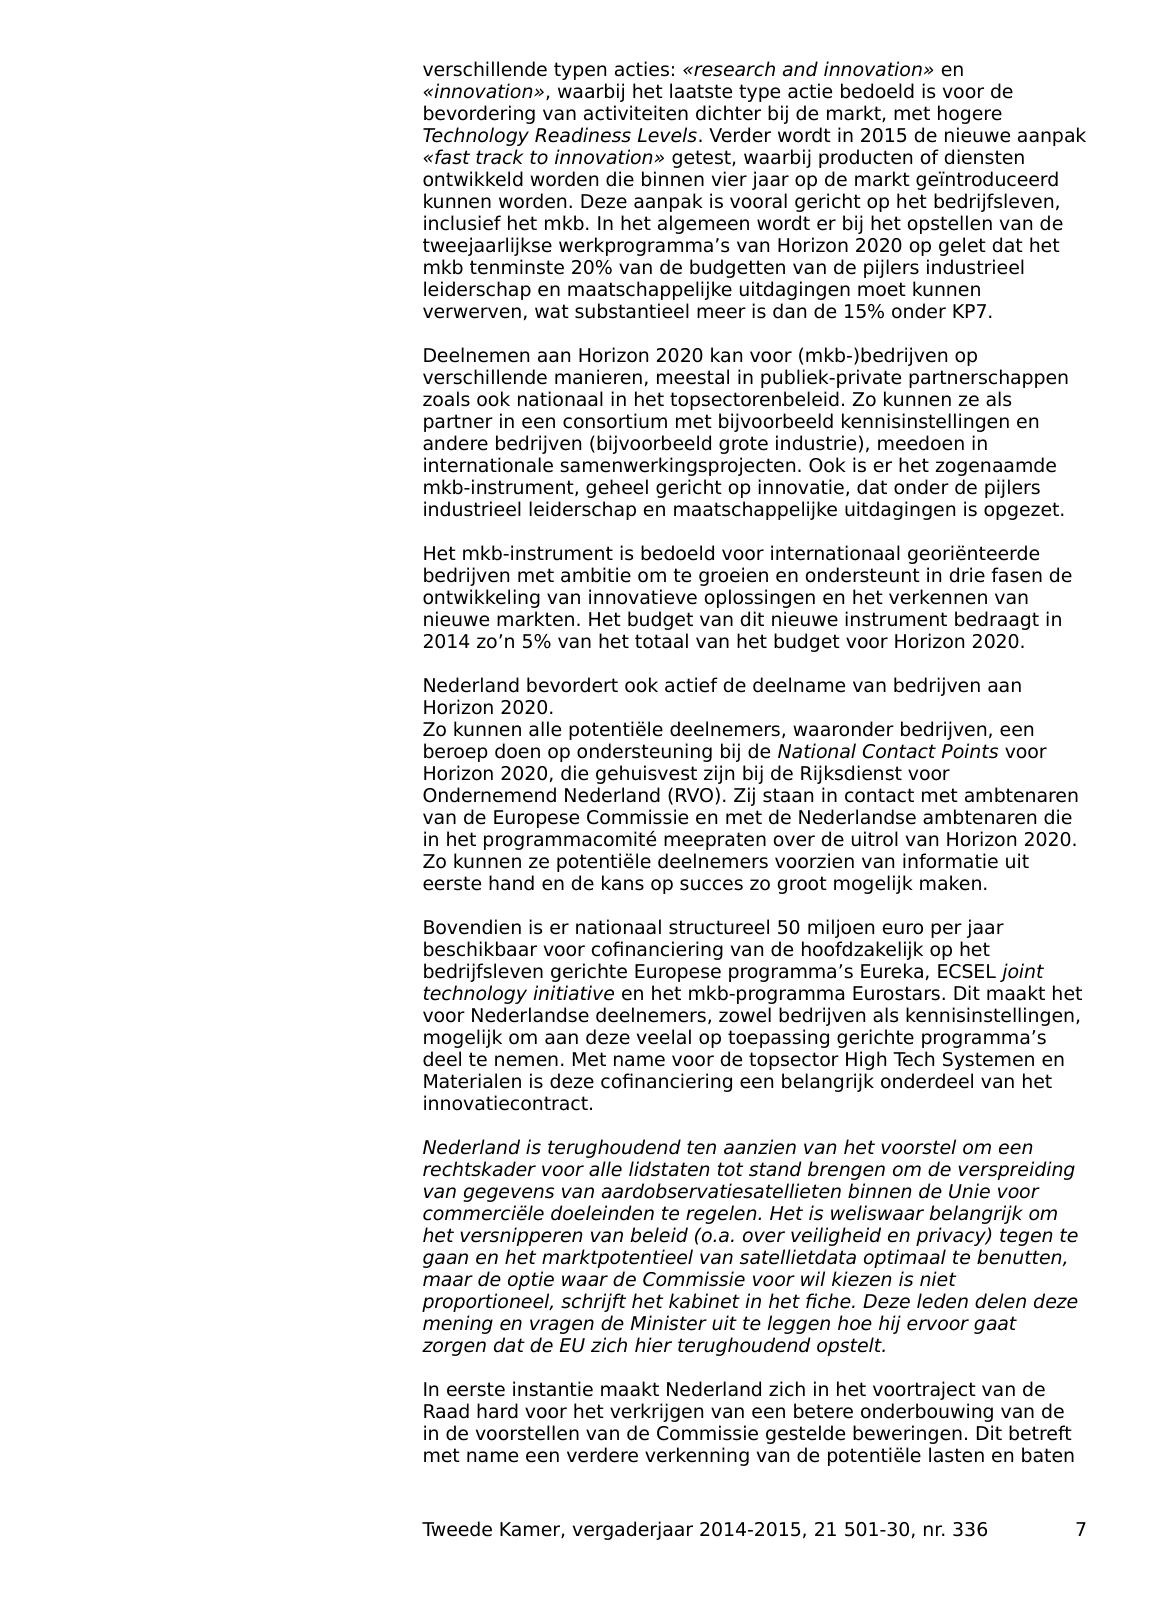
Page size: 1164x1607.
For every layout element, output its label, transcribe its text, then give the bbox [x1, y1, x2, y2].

text verschillende typen acties: «research and innovation» en «innovation», waarbij het laatste type actie bedoeld is voor de bevordering van activiteiten dichter bij de markt, met hogere Technology Readiness Levels. Verder wordt in 2015 de nieuwe aanpak «fast track to innovation» getest, waarbij producten of diensten ontwikkeld worden die binnen vier jaar op de markt geïntroduceerd kunnen worden. Deze aanpak is vooral gericht op het bedrijfsleven, inclusief het mkb. In het algemeen wordt er bij het opstellen van de tweejaarlijkse werkprogramma’s van Horizon 2020 op gelet dat het mkb tenminste 20% van de budgetten van de pijlers industrieel leiderschap en maatschappelijke uitdagingen moet kunnen verwerven, wat substantieel meer is dan de 15% onder KP7. [422, 59, 1087, 323]
text Bovendien is er nationaal structureel 50 miljoen euro per jaar beschikbaar voor cofinanciering van de hoofdzakelijk op het bedrijfsleven gerichte Europese programma’s Eureka, ECSEL joint technology initiative en het mkb-programma Eurostars. Dit maakt het voor Nederlandse deelnemers, zowel bedrijven als kennisinstellingen, mogelijk om aan deze veelal op toepassing gerichte programma’s deel te nemen. Met name voor de topsector High Tech Systemen en Materialen is deze cofinanciering een belangrijk onderdeel van het innovatiecontract. [422, 917, 1087, 1115]
text Nederland bevordert ook actief de deelname van bedrijven aan Horizon 2020. [422, 675, 1087, 719]
text Het mkb-instrument is bedoeld voor internationaal georiënteerde bedrijven met ambitie om te groeien en ondersteunt in drie fasen de ontwikkeling van innovatieve oplossingen en het verkennen van nieuwe markten. Het budget van dit nieuwe instrument bedraagt in 2014 zo’n 5% van het totaal van het budget voor Horizon 2020. [422, 543, 1087, 653]
text In eerste instantie maakt Nederland zich in het voortraject van de Raad hard voor het verkrijgen van een betere onderbouwing van de in de voorstellen van de Commissie gestelde beweringen. Dit betreft met name een verdere verkenning van de potentiële lasten en baten [422, 1379, 1087, 1467]
text Nederland is terughoudend ten aanzien van het voorstel om een rechtskader voor alle lidstaten tot stand brengen om de verspreiding van gegevens van aardobservatiesatellieten binnen de Unie voor commerciële doeleinden te regelen. Het is weliswaar belangrijk om het versnipperen van beleid (o.a. over veiligheid en privacy) tegen te gaan en het marktpotentieel van satellietdata optimaal te benutten, maar de optie waar de Commissie voor wil kiezen is niet proportioneel, schrijft het kabinet in het fiche. Deze leden delen deze mening en vragen de Minister uit te leggen hoe hij ervoor gaat zorgen dat de EU zich hier terughoudend opstelt. [422, 1137, 1087, 1357]
text Deelnemen aan Horizon 2020 kan voor (mkb-)bedrijven op verschillende manieren, meestal in publiek-private partnerschappen zoals ook nationaal in het topsectorenbeleid. Zo kunnen ze als partner in een consortium met bijvoorbeeld kennisinstellingen en andere bedrijven (bijvoorbeeld grote industrie), meedoen in internationale samenwerkingsprojecten. Ook is er het zogenaamde mkb-instrument, geheel gericht op innovatie, dat onder de pijlers industrieel leiderschap en maatschappelijke uitdagingen is opgezet. [422, 345, 1087, 521]
text Zo kunnen alle potentiële deelnemers, waaronder bedrijven, een beroep doen op ondersteuning bij de National Contact Points voor Horizon 2020, die gehuisvest zijn bij de Rijksdienst voor Ondernemend Nederland (RVO). Zij staan in contact met ambtenaren van de Europese Commissie en met de Nederlandse ambtenaren die in het programmacomité meepraten over de uitrol van Horizon 2020. Zo kunnen ze potentiële deelnemers voorzien van informatie uit eerste hand en de kans op succes zo groot mogelijk maken. [422, 719, 1087, 895]
